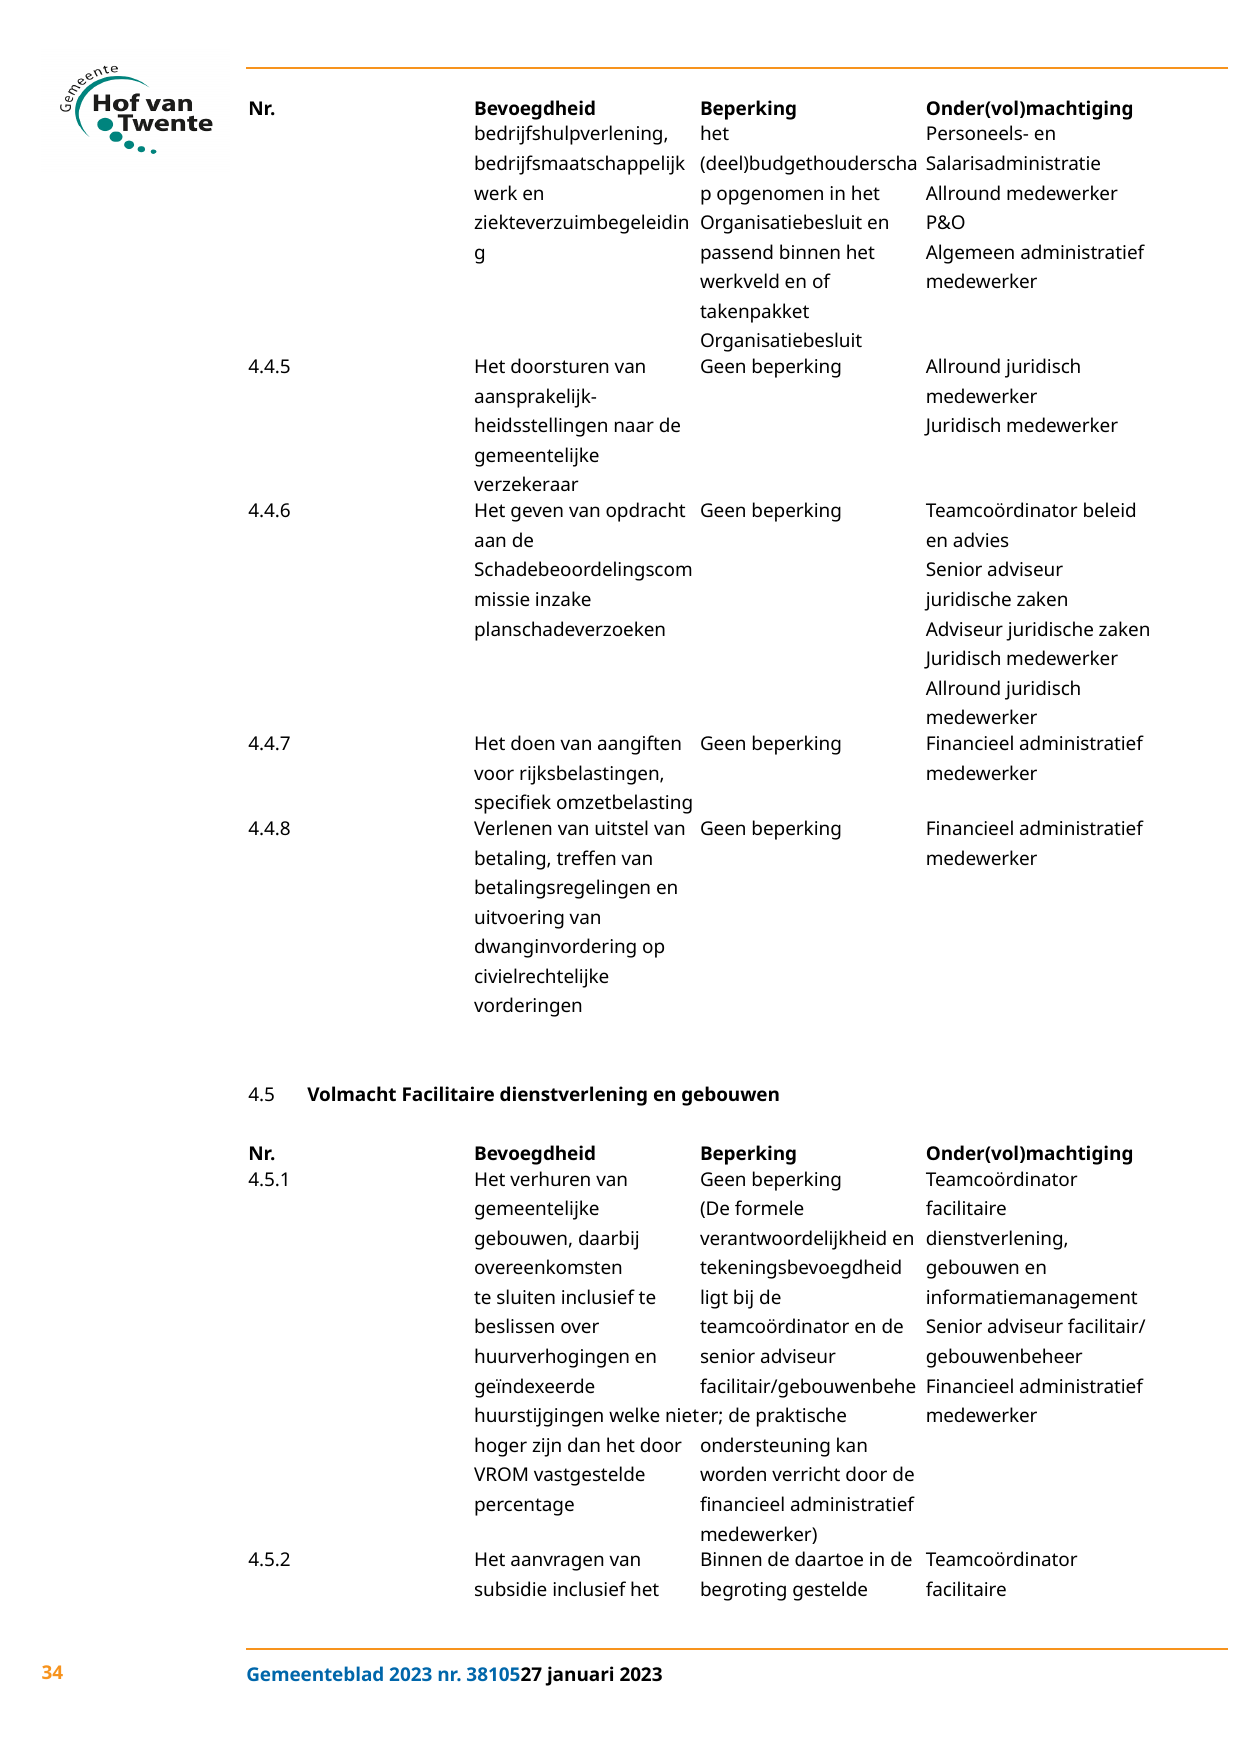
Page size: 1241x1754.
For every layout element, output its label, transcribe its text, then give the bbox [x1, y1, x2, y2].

table_cell 4.5.1 [248, 1166, 474, 1546]
table_header Bevoegdheid [474, 1140, 700, 1166]
table_cell Het doen van aangiften voor rijksbelastingen, specifiek omzetbelasting [474, 730, 700, 815]
table_cell 4.4.7 [248, 730, 474, 815]
table_cell 4.4.8 [248, 815, 474, 1018]
table_header Beperking [700, 95, 926, 121]
table_cell Geen beperking [700, 815, 926, 1018]
table_cell Financieel administratief medewerker [926, 815, 1152, 1018]
table_cell Financieel administratief medewerker [926, 730, 1152, 815]
table_cell Personeels- en Salarisadministratie Allround medewerker P&O Algemeen administratief medewerker [926, 121, 1152, 353]
table_cell Binnen de daartoe in de begroting gestelde [700, 1546, 926, 1602]
table_cell Verlenen van uitstel van betaling, treffen van betalingsregelingen en uitvoering van dwanginvordering op civielrechtelijke vorderingen [474, 815, 700, 1018]
table_header Beperking [700, 1140, 926, 1166]
table_cell 4.5.2 [248, 1546, 474, 1602]
table_header Nr. [248, 1140, 474, 1166]
table_header Onder(vol)machtiging [926, 1140, 1152, 1166]
table_cell 4.4.6 [248, 498, 474, 730]
table_cell Teamcoördinator facilitaire dienstverlening, gebouwen en informatiemanagement Senior adviseur facilitair/ gebouwenbeheer Financieel administratief medewerker [926, 1166, 1152, 1546]
table_cell 4.4.5 [248, 353, 474, 497]
table_cell Teamcoördinator facilitaire [926, 1546, 1152, 1602]
table_cell [248, 121, 474, 353]
table_cell Het aanvragen van subsidie inclusief het [474, 1546, 700, 1602]
table_cell Het geven van opdracht aan de Schadebeoordelingscommissie inzake planschadeverzoeken [474, 498, 700, 730]
table_header Onder(vol)machtiging [926, 95, 1152, 121]
table_cell Geen beperking [700, 730, 926, 815]
table_cell Het verhuren van gemeentelijke gebouwen, daarbij overeenkomsten te sluiten inclusief te beslissen over huurverhogingen en geïndexeerde huurstijgingen welke niet hoger zijn dan het door VROM vastgestelde percentage [474, 1166, 700, 1546]
table_cell Allround juridisch medewerker Juridisch medewerker [926, 353, 1152, 497]
table_cell Geen beperking (De formele verantwoordelijkheid en tekeningsbevoegdheid ligt bij de teamcoördinator en de senior adviseur facilitair/gebouwenbeheer; de praktische ondersteuning kan worden verricht door de financieel administratief medewerker) [700, 1166, 926, 1546]
table_header Nr. [248, 95, 474, 121]
table_cell Geen beperking [700, 498, 926, 730]
table_cell bedrijfshulpverlening, bedrijfsmaatschappelijk werk en ziekteverzuimbegeleiding [474, 121, 700, 353]
table_cell Teamcoördinator beleid en advies Senior adviseur juridische zaken Adviseur juridische zaken Juridisch medewerker Allround juridisch medewerker [926, 498, 1152, 730]
table_cell het (deel)budgethouderschap opgenomen in het Organisatiebesluit en passend binnen het werkveld en of takenpakket Organisatiebesluit [700, 121, 926, 353]
table_cell Het doorsturen van aansprakelijk-heidsstellingen naar de gemeentelijke verzekeraar [474, 353, 700, 497]
table_cell Geen beperking [700, 353, 926, 497]
picture [41, 47, 231, 172]
table_header Bevoegdheid [474, 95, 700, 121]
list Volmacht Facilitaire dienstverlening en gebouwen [248, 1081, 1152, 1106]
